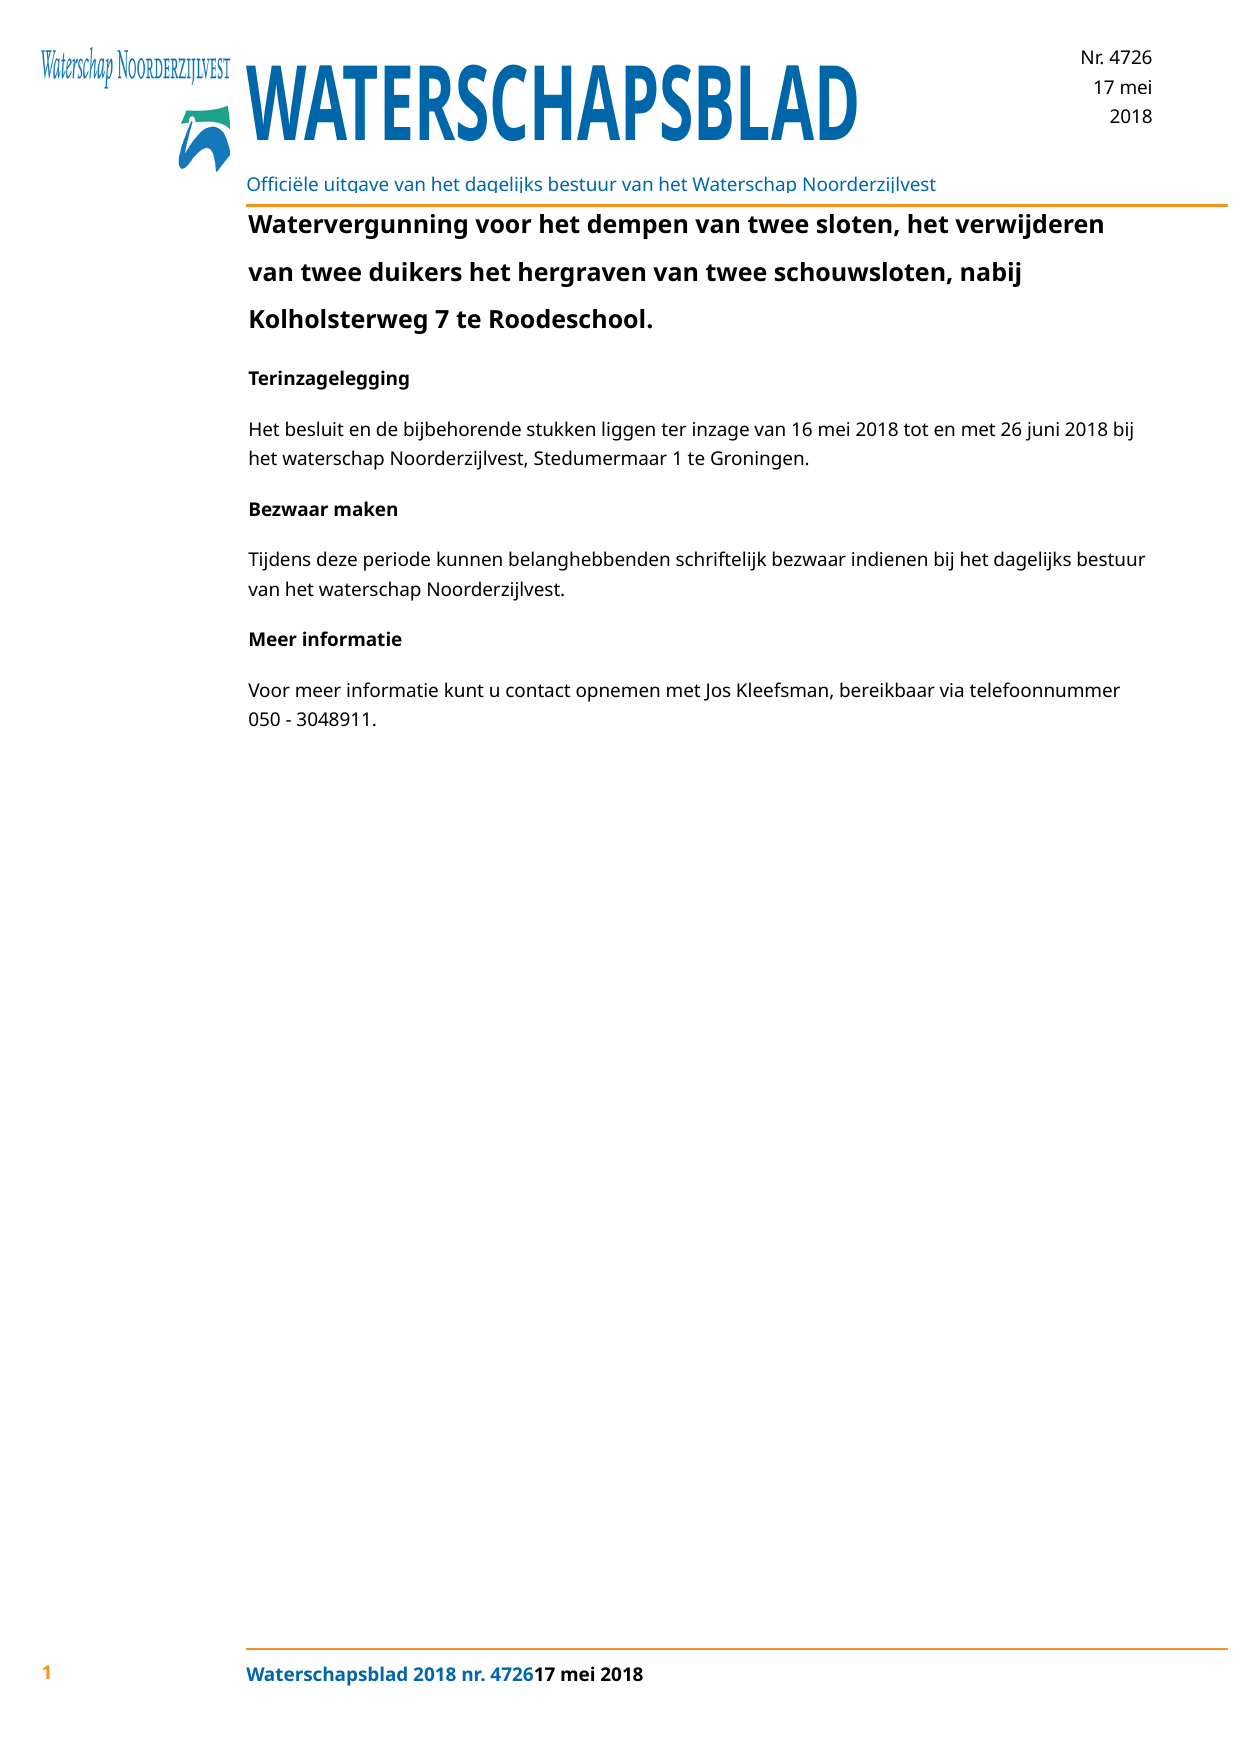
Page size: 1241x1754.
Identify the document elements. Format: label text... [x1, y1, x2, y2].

text Tijdens deze periode kunnen belanghebbenden schriftelijk bezwaar indienen bij het dagelijks bestuur van het waterschap Noorderzijlvest. [248, 546, 1152, 602]
text Meer informatie [248, 626, 1152, 652]
text Voor meer informatie kunt u contact opnemen met Jos Kleefsman, bereikbaar via telefoonnummer 050 - 3048911. [248, 677, 1152, 732]
text Bezwaar maken [248, 496, 1152, 522]
picture [41, 47, 231, 172]
text Watervergunning voor het dempen van twee sloten, het verwijderen van twee duikers het hergraven van twee schouwsloten, nabij Kolholsterweg 7 te Roodeschool. [248, 207, 1152, 336]
text Terinzagelegging [248, 366, 1152, 391]
text Het besluit en de bijbehorende stukken liggen ter inzage van 16 mei 2018 tot en met 26 juni 2018 bij het waterschap Noorderzijlvest, Stedumermaar 1 te Groningen. [248, 416, 1152, 471]
